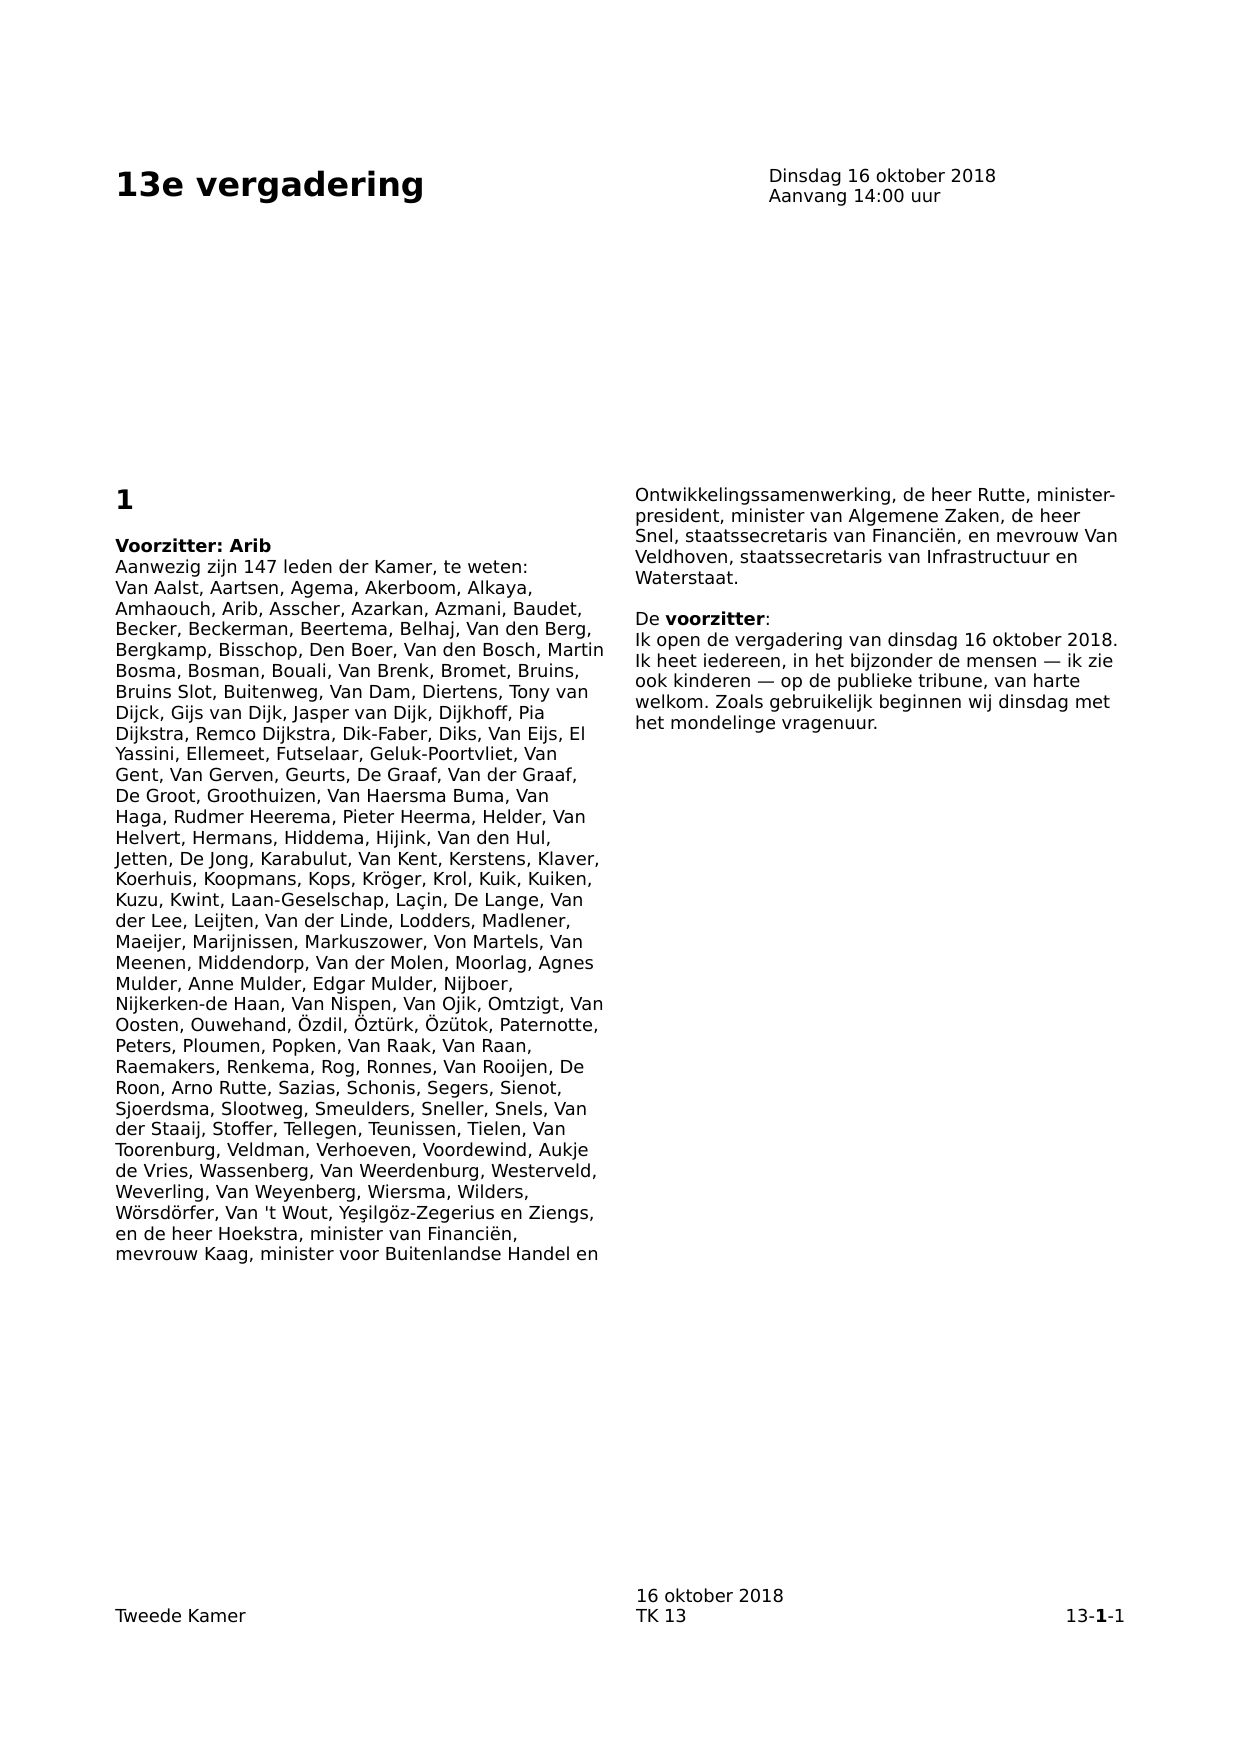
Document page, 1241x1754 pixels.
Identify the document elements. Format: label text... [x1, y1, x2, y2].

text en de heer Hoekstra, minister van Financiën, mevrouw Kaag, minister voor Buitenlandse Handel en [115, 1223, 605, 1265]
table_header 13e vergadering [115, 165, 768, 207]
title 1 [115, 484, 605, 516]
text Ik open de vergadering van dinsdag 16 oktober 2018. Ik heet iedereen, in het bijzonder de mensen — ik zie ook kinderen — op de publieke tribune, van harte welkom. Zoals gebruikelijk beginnen wij dinsdag met het mondelinge vragenuur. [635, 629, 1125, 734]
text Aanwezig zijn 147 leden der Kamer, te weten: [115, 557, 605, 577]
text Van Aalst, Aartsen, Agema, Akerboom, Alkaya, Amhaouch, Arib, Asscher, Azarkan, Azmani, Baudet, Becker, Beckerman, Beertema, Belhaj, Van den Berg, Bergkamp, Bisschop, Den Boer, Van den Bosch, Martin Bosma, Bosman, Bouali, Van Brenk, Bromet, Bruins, Bruins Slot, Buitenweg, Van Dam, Diertens, Tony van Dijck, Gijs van Dijk, Jasper van Dijk, Dijkhoff, Pia Dijkstra, Remco Dijkstra, Dik-Faber, Diks, Van Eijs, El Yassini, Ellemeet, Futselaar, Geluk-Poortvliet, Van Gent, Van Gerven, Geurts, De Graaf, Van der Graaf, De Groot, Groothuizen, Van Haersma Buma, Van Haga, Rudmer Heerema, Pieter Heerma, Helder, Van Helvert, Hermans, Hiddema, Hijink, Van den Hul, Jetten, De Jong, Karabulut, Van Kent, Kerstens, Klaver, Koerhuis, Koopmans, Kops, Kröger, Krol, Kuik, Kuiken, Kuzu, Kwint, Laan-Geselschap, Laçin, De Lange, Van der Lee, Leijten, Van der Linde, Lodders, Madlener, Maeijer, Marijnissen, Markuszower, Von Martels, Van Meenen, Middendorp, Van der Molen, Moorlag, Agnes Mulder, Anne Mulder, Edgar Mulder, Nijboer, Nijkerken-de Haan, Van Nispen, Van Ojik, Omtzigt, Van Oosten, Ouwehand, Özdil, Öztürk, Özütok, Paternotte, Peters, Ploumen, Popken, Van Raak, Van Raan, Raemakers, Renkema, Rog, Ronnes, Van Rooijen, De Roon, Arno Rutte, Sazias, Schonis, Segers, Sienot, Sjoerdsma, Slootweg, Smeulders, Sneller, Snels, Van der Staaij, Stoffer, Tellegen, Teunissen, Tielen, Van Toorenburg, Veldman, Verhoeven, Voordewind, Aukje de Vries, Wassenberg, Van Weerdenburg, Westerveld, Weverling, Van Weyenberg, Wiersma, Wilders, Wörsdörfer, Van 't Wout, Yeşilgöz-Zegerius en Ziengs, [115, 577, 605, 1223]
text De voorzitter: [635, 609, 1125, 629]
text Ontwikkelingssamenwerking, de heer Rutte, minister-president, minister van Algemene Zaken, de heer Snel, staatssecretaris van Financiën, en mevrouw Van Veldhoven, staatssecretaris van Infrastructuur en Waterstaat. [635, 484, 1125, 589]
text Voorzitter: Arib [115, 536, 605, 557]
table_cell Aanvang 14:00 uur [769, 186, 1125, 207]
table_header Dinsdag 16 oktober 2018 [769, 165, 1125, 186]
